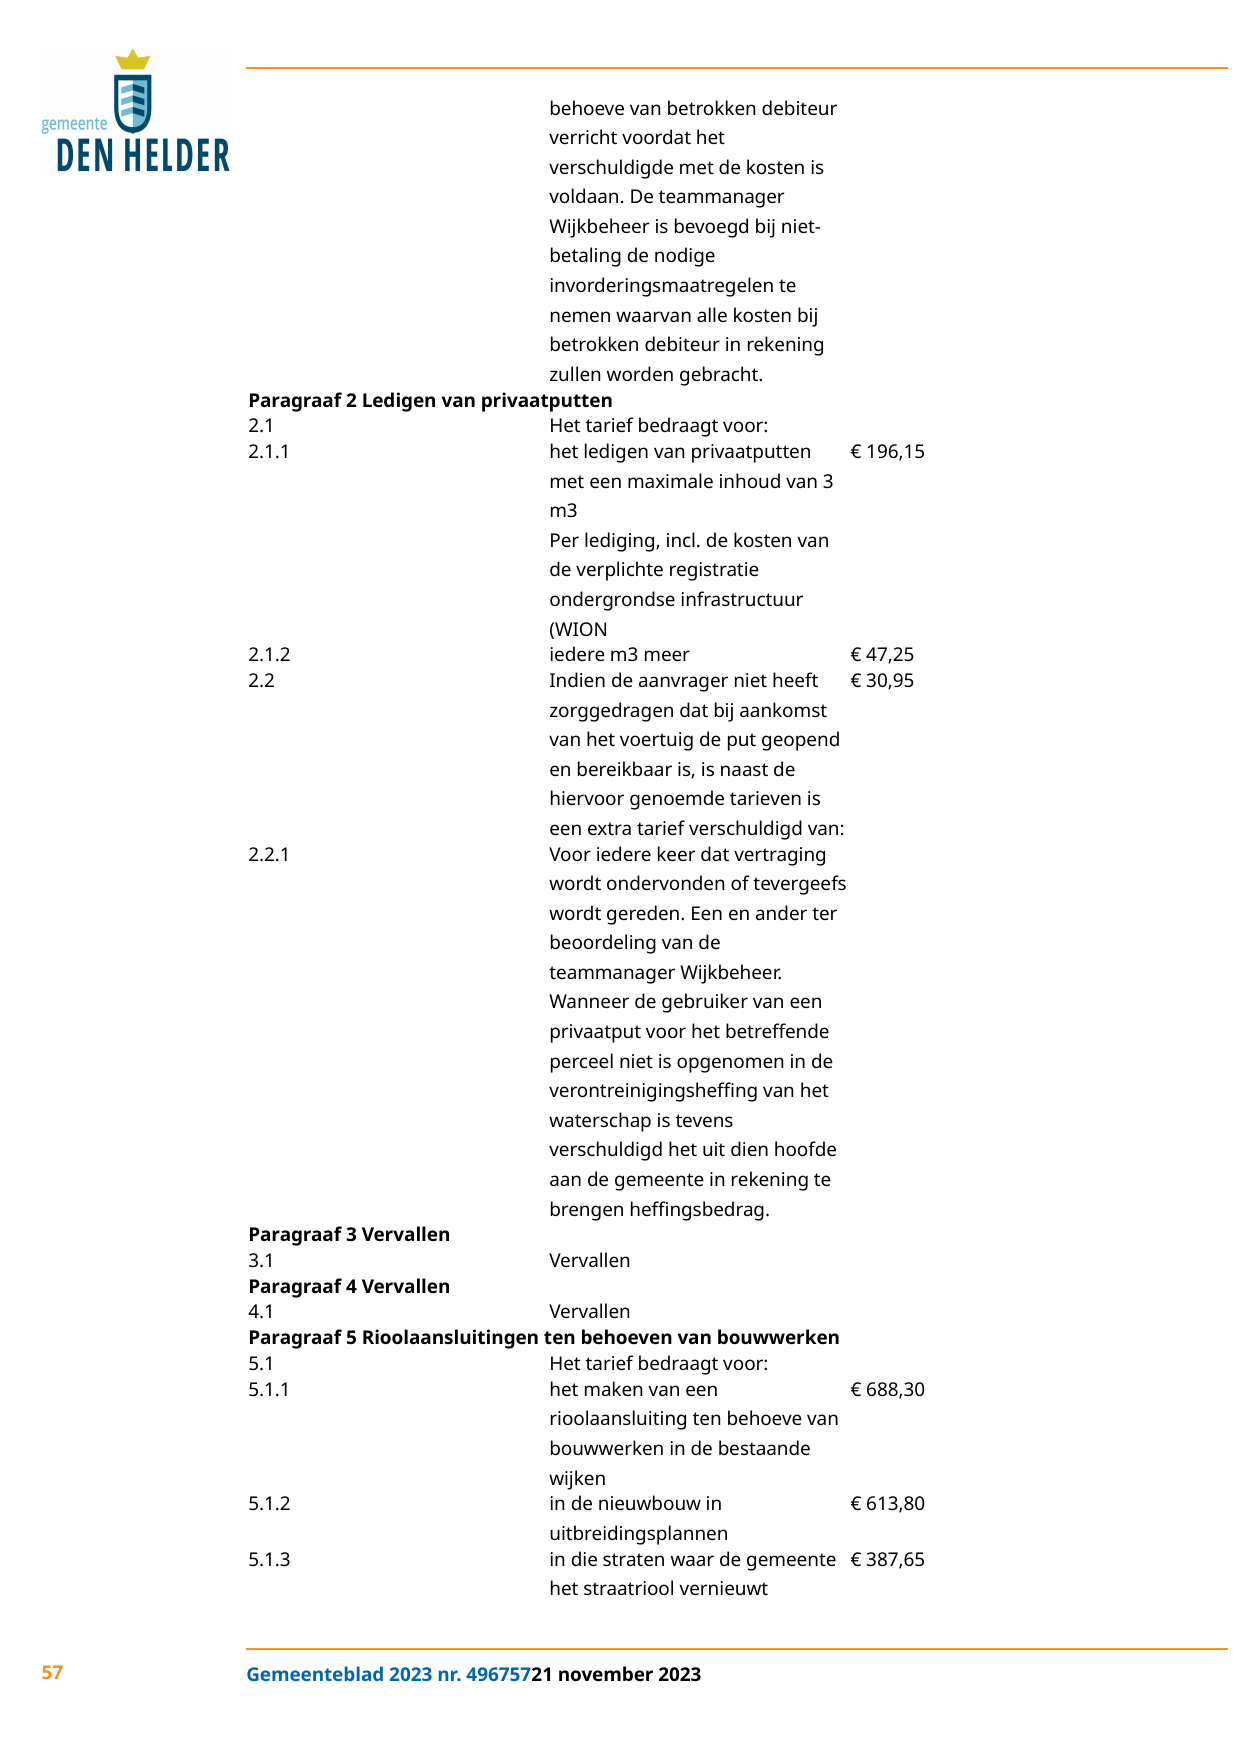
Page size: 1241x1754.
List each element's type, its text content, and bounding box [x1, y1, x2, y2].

table_cell € 387,65 [850, 1546, 1152, 1601]
table_cell 2.2.1 [248, 841, 549, 1222]
table_cell 2.1.1 [248, 438, 549, 641]
table_cell [850, 1299, 1152, 1324]
table_cell € 196,15 [850, 438, 1152, 641]
table_cell 2.1.2 [248, 641, 549, 667]
table_cell [850, 1247, 1152, 1273]
table_cell € 47,25 [850, 641, 1152, 667]
table_cell 5.1.2 [248, 1490, 549, 1546]
table_cell [850, 1350, 1152, 1376]
table_cell € 613,80 [850, 1490, 1152, 1546]
table_cell Indien de aanvrager niet heeft zorggedragen dat bij aankomst van het voertuig de put geopend en bereikbaar is, is naast de hiervoor genoemde tarieven is een extra tarief verschuldigd van: [549, 667, 850, 841]
table_cell Vervallen [549, 1299, 850, 1324]
table_cell in die straten waar de gemeente het straatriool vernieuwt [549, 1546, 850, 1601]
table_cell [850, 841, 1152, 1222]
table_cell [248, 95, 549, 387]
table_cell het maken van een rioolaansluiting ten behoeve van bouwwerken in de bestaande wijken [549, 1376, 850, 1490]
table_cell 5.1.3 [248, 1546, 549, 1601]
table_cell in de nieuwbouw in uitbreidingsplannen [549, 1490, 850, 1546]
picture [41, 47, 231, 172]
table_cell [850, 413, 1152, 438]
table_cell 3.1 [248, 1247, 549, 1273]
table_cell Het tarief bedraagt voor: [549, 1350, 850, 1376]
table_cell Paragraaf 3 Vervallen [248, 1222, 1152, 1247]
table_cell Paragraaf 2 Ledigen van privaatputten [248, 387, 1152, 412]
table_cell het ledigen van privaatputten met een maximale inhoud van 3 m3 Per lediging, incl. de kosten van de verplichte registratie ondergrondse infrastructuur (WION [549, 438, 850, 641]
picture [100, 154, 106, 172]
table_cell iedere m3 meer [549, 641, 850, 667]
table_cell 5.1.1 [248, 1376, 549, 1490]
table_cell 5.1 [248, 1350, 549, 1376]
table_cell Het tarief bedraagt voor: [549, 413, 850, 438]
table_cell Paragraaf 5 Rioolaansluitingen ten behoeven van bouwwerken [248, 1325, 1152, 1350]
table_cell Paragraaf 4 Vervallen [248, 1273, 1152, 1299]
picture [220, 160, 224, 172]
table_cell [850, 95, 1152, 387]
table_cell 4.1 [248, 1299, 549, 1324]
picture [130, 157, 135, 172]
table_cell € 30,95 [850, 667, 1152, 841]
table_cell 2.1 [248, 413, 549, 438]
table_cell 2.2 [248, 667, 549, 841]
picture [182, 144, 187, 165]
table_cell behoeve van betrokken debiteur verricht voordat het verschuldigde met de kosten is voldaan. De teammanager Wijkbeheer is bevoegd bij niet-betaling de nodige invorderingsmaatregelen te nemen waarvan alle kosten bij betrokken debiteur in rekening zullen worden gebracht. [549, 95, 850, 387]
picture [63, 144, 68, 165]
table_cell Voor iedere keer dat vertraging wordt ondervonden of tevergeefs wordt gereden. Een en ander ter beoordeling van de teammanager Wijkbeheer. Wanneer de gebruiker van een privaatput voor het betreffende perceel niet is opgenomen in de verontreinigingsheffing van het waterschap is tevens verschuldigd het uit dien hoofde aan de gemeente in rekening te brengen heffingsbedrag. [549, 841, 850, 1222]
table_cell Vervallen [549, 1247, 850, 1273]
table_cell € 688,30 [850, 1376, 1152, 1490]
